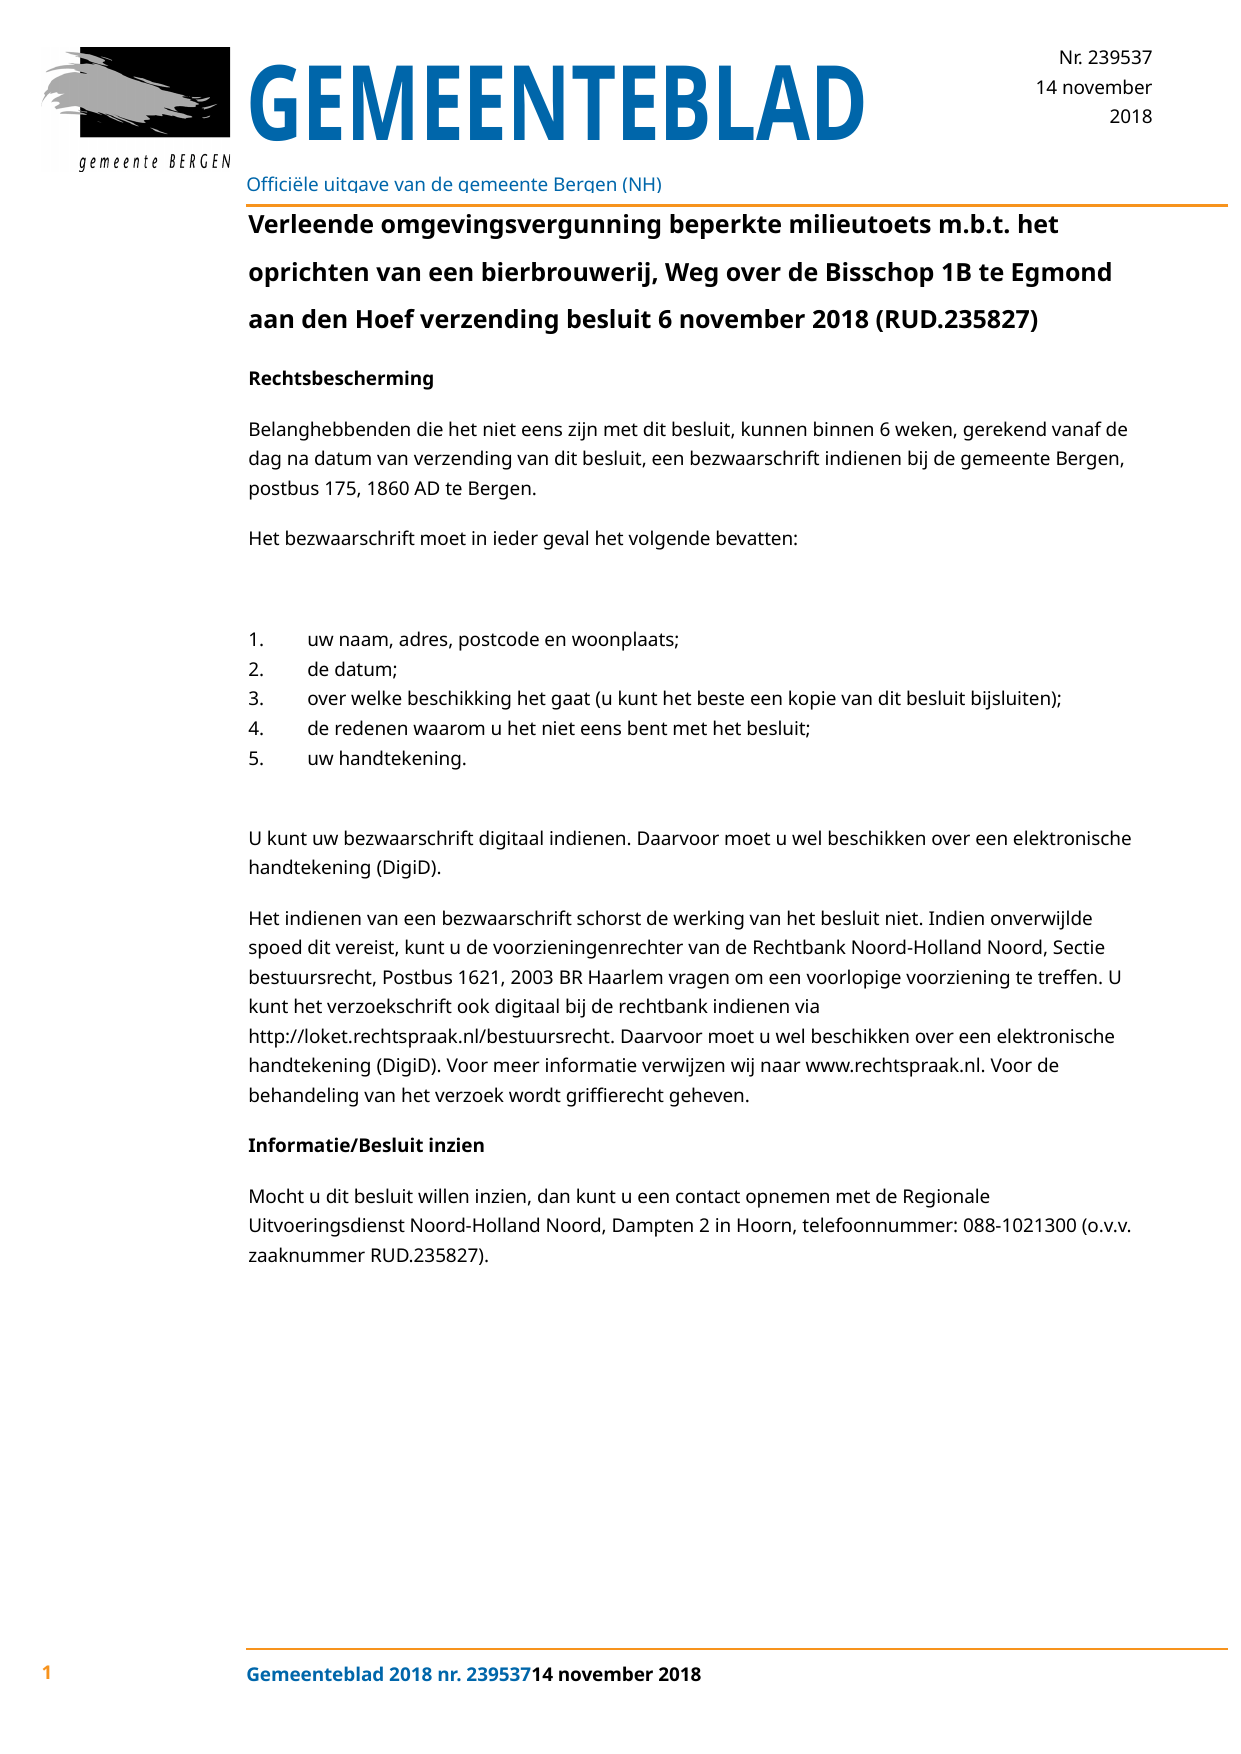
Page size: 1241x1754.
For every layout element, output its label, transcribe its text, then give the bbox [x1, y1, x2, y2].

list uw handtekening. [248, 745, 1152, 770]
text Belanghebbenden die het niet eens zijn met dit besluit, kunnen binnen 6 weken, gerekend vanaf de dag na datum van verzending van dit besluit, een bezwaarschrift indienen bij de gemeente Bergen, postbus 175, 1860 AD te Bergen. [248, 416, 1152, 501]
text Het bezwaarschrift moet in ieder geval het volgende bevatten: [248, 526, 1152, 551]
picture [41, 47, 231, 172]
text Rechtsbescherming [248, 366, 1152, 391]
list over welke beschikking het gaat (u kunt het beste een kopie van dit besluit bijsluiten); [248, 686, 1152, 711]
list de datum; [248, 656, 1152, 682]
list uw naam, adres, postcode en woonplaats; [248, 626, 1152, 652]
text Het indienen van een bezwaarschrift schorst de werking van het besluit niet. Indien onverwijlde spoed dit vereist, kunt u de voorzieningenrechter van de Rechtbank Noord-Holland Noord, Sectie bestuursrecht, Postbus 1621, 2003 BR Haarlem vragen om een voorlopige voorziening te treffen. U kunt het verzoekschrift ook digitaal bij de rechtbank indienen via http://loket.rechtspraak.nl/bestuursrecht. Daarvoor moet u wel beschikken over een elektronische handtekening (DigiD). Voor meer informatie verwijzen wij naar www.rechtspraak.nl. Voor de behandeling van het verzoek wordt griffierecht geheven. [248, 905, 1152, 1108]
list de redenen waarom u het niet eens bent met het besluit; [248, 715, 1152, 741]
text Informatie/Besluit inzien [248, 1133, 1152, 1158]
text Verleende omgevingsvergunning beperkte milieutoets m.b.t. het oprichten van een bierbrouwerij, Weg over de Bisschop 1B te Egmond aan den Hoef verzending besluit 6 november 2018 (RUD.235827) [248, 207, 1152, 336]
text Mocht u dit besluit willen inzien, dan kunt u een contact opnemen met de Regionale Uitvoeringsdienst Noord-Holland Noord, Dampten 2 in Hoorn, telefoonnummer: 088-1021300 (o.v.v. zaaknummer RUD.235827). [248, 1183, 1152, 1268]
text U kunt uw bezwaarschrift digitaal indienen. Daarvoor moet u wel beschikken over een elektronische handtekening (DigiD). [248, 825, 1152, 880]
